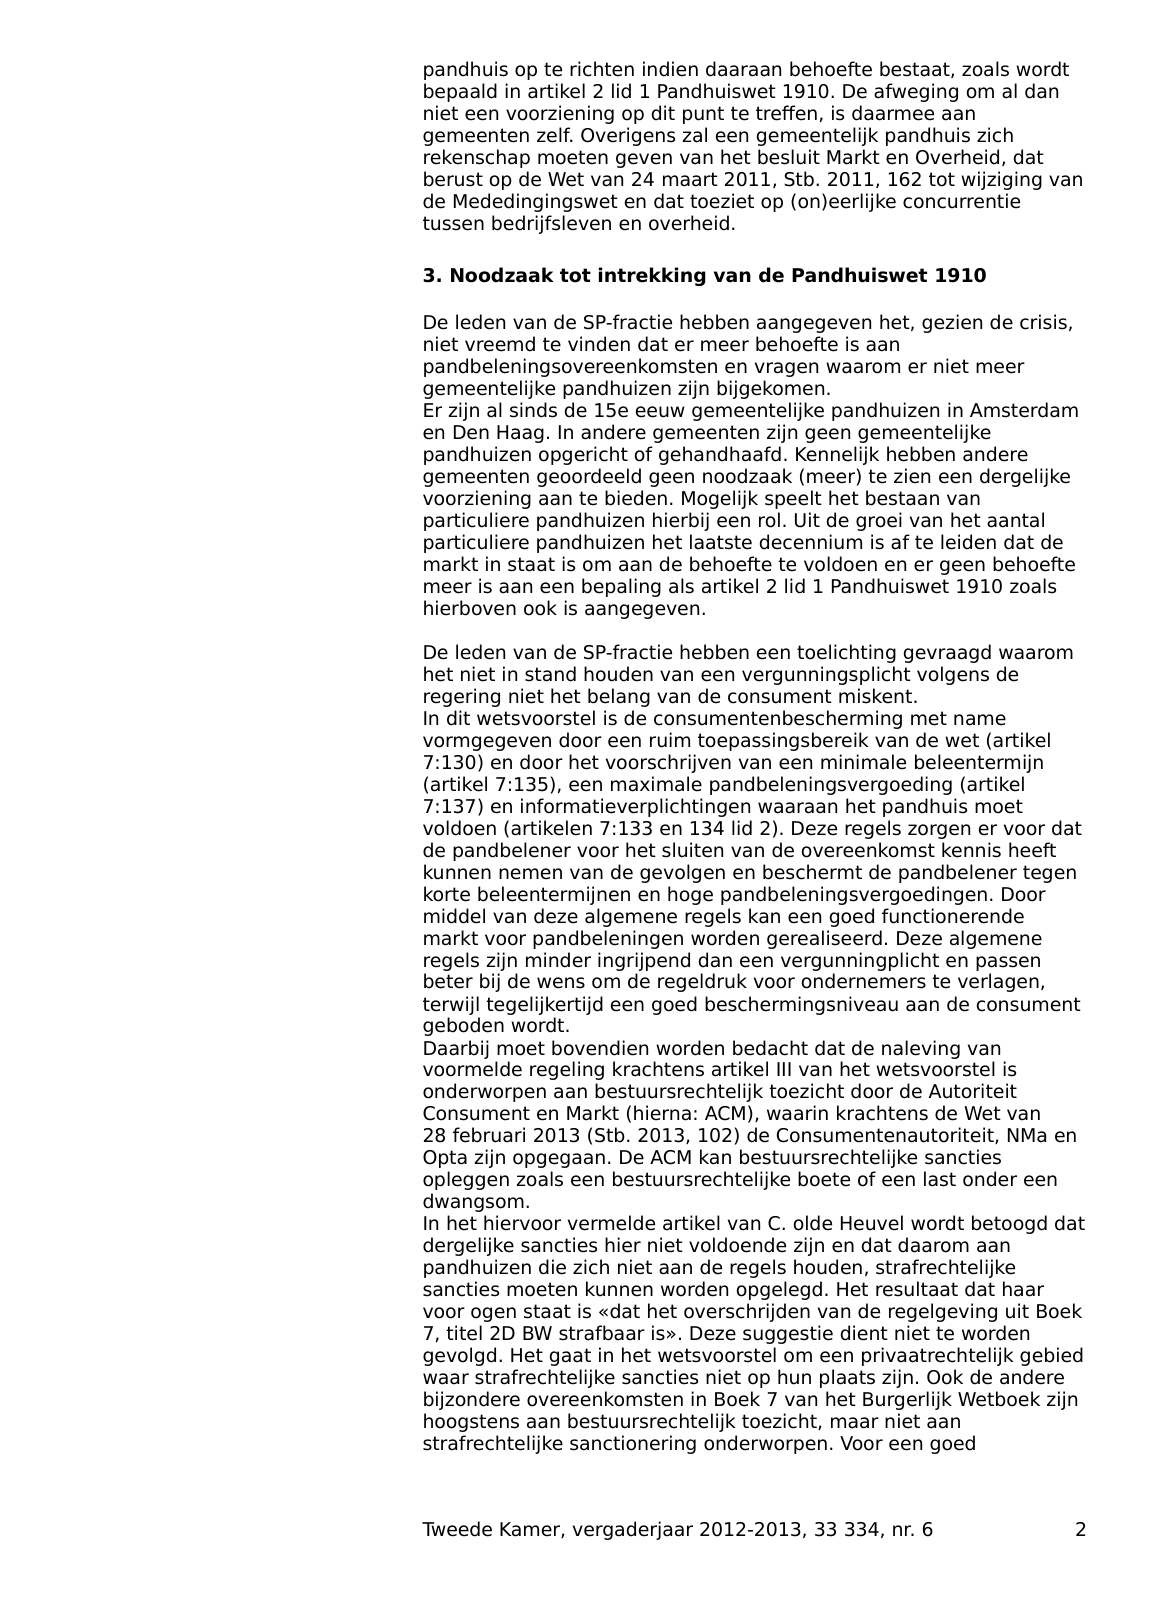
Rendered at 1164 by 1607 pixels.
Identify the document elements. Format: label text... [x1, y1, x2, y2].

text De leden van de SP-fractie hebben een toelichting gevraagd waarom het niet in stand houden van een vergunningsplicht volgens de regering niet het belang van de consument miskent. [422, 642, 1087, 708]
text De leden van de SP-fractie hebben aangegeven het, gezien de crisis, niet vreemd te vinden dat er meer behoefte is aan pandbeleningsovereenkomsten en vragen waarom er niet meer gemeentelijke pandhuizen zijn bijgekomen. [422, 312, 1087, 400]
text In het hiervoor vermelde artikel van C. olde Heuvel wordt betoogd dat dergelijke sancties hier niet voldoende zijn en dat daarom aan pandhuizen die zich niet aan de regels houden, strafrechtelijke sancties moeten kunnen worden opgelegd. Het resultaat dat haar voor ogen staat is «dat het overschrijden van de regelgeving uit Boek 7, titel 2D BW strafbaar is». Deze suggestie dient niet te worden gevolgd. Het gaat in het wetsvoorstel om een privaatrechtelijk gebied waar strafrechtelijke sancties niet op hun plaats zijn. Ook de andere bijzondere overeenkomsten in Boek 7 van het Burgerlijk Wetboek zijn hoogstens aan bestuursrechtelijk toezicht, maar niet aan strafrechtelijke sanctionering onderworpen. Voor een goed [422, 1213, 1087, 1455]
subtitle 3. Noodzaak tot intrekking van de Pandhuiswet 1910 [422, 265, 1087, 287]
text In dit wetsvoorstel is de consumentenbescherming met name vormgegeven door een ruim toepassingsbereik van de wet (artikel 7:130) en door het voorschrijven van een minimale beleentermijn (artikel 7:135), een maximale pandbeleningsvergoeding (artikel 7:137) en informatieverplichtingen waaraan het pandhuis moet voldoen (artikelen 7:133 en 134 lid 2). Deze regels zorgen er voor dat de pandbelener voor het sluiten van de overeenkomst kennis heeft kunnen nemen van de gevolgen en beschermt de pandbelener tegen korte beleentermijnen en hoge pandbeleningsvergoedingen. Door middel van deze algemene regels kan een goed functionerende markt voor pandbeleningen worden gerealiseerd. Deze algemene regels zijn minder ingrijpend dan een vergunningplicht en passen beter bij de wens om de regeldruk voor ondernemers te verlagen, terwijl tegelijkertijd een goed beschermingsniveau aan de consument geboden wordt. [422, 708, 1087, 1037]
text Er zijn al sinds de 15e eeuw gemeentelijke pandhuizen in Amsterdam en Den Haag. In andere gemeenten zijn geen gemeentelijke pandhuizen opgericht of gehandhaafd. Kennelijk hebben andere gemeenten geoordeeld geen noodzaak (meer) te zien een dergelijke voorziening aan te bieden. Mogelijk speelt het bestaan van particuliere pandhuizen hierbij een rol. Uit de groei van het aantal particuliere pandhuizen het laatste decennium is af te leiden dat de markt in staat is om aan de behoefte te voldoen en er geen behoefte meer is aan een bepaling als artikel 2 lid 1 Pandhuiswet 1910 zoals hierboven ook is aangegeven. [422, 400, 1087, 619]
text pandhuis op te richten indien daaraan behoefte bestaat, zoals wordt bepaald in artikel 2 lid 1 Pandhuiswet 1910. De afweging om al dan niet een voorziening op dit punt te treffen, is daarmee aan gemeenten zelf. Overigens zal een gemeentelijk pandhuis zich rekenschap moeten geven van het besluit Markt en Overheid, dat berust op de Wet van 24 maart 2011, Stb. 2011, 162 tot wijziging van de Mededingingswet en dat toeziet op (on)eerlijke concurrentie tussen bedrijfsleven en overheid. [422, 59, 1087, 235]
text Daarbij moet bovendien worden bedacht dat de naleving van voormelde regeling krachtens artikel III van het wetsvoorstel is onderworpen aan bestuursrechtelijk toezicht door de Autoriteit Consument en Markt (hierna: ACM), waarin krachtens de Wet van 28 februari 2013 (Stb. 2013, 102) de Consumentenautoriteit, NMa en Opta zijn opgegaan. De ACM kan bestuursrechtelijke sancties opleggen zoals een bestuursrechtelijke boete of een last onder een dwangsom. [422, 1037, 1087, 1213]
